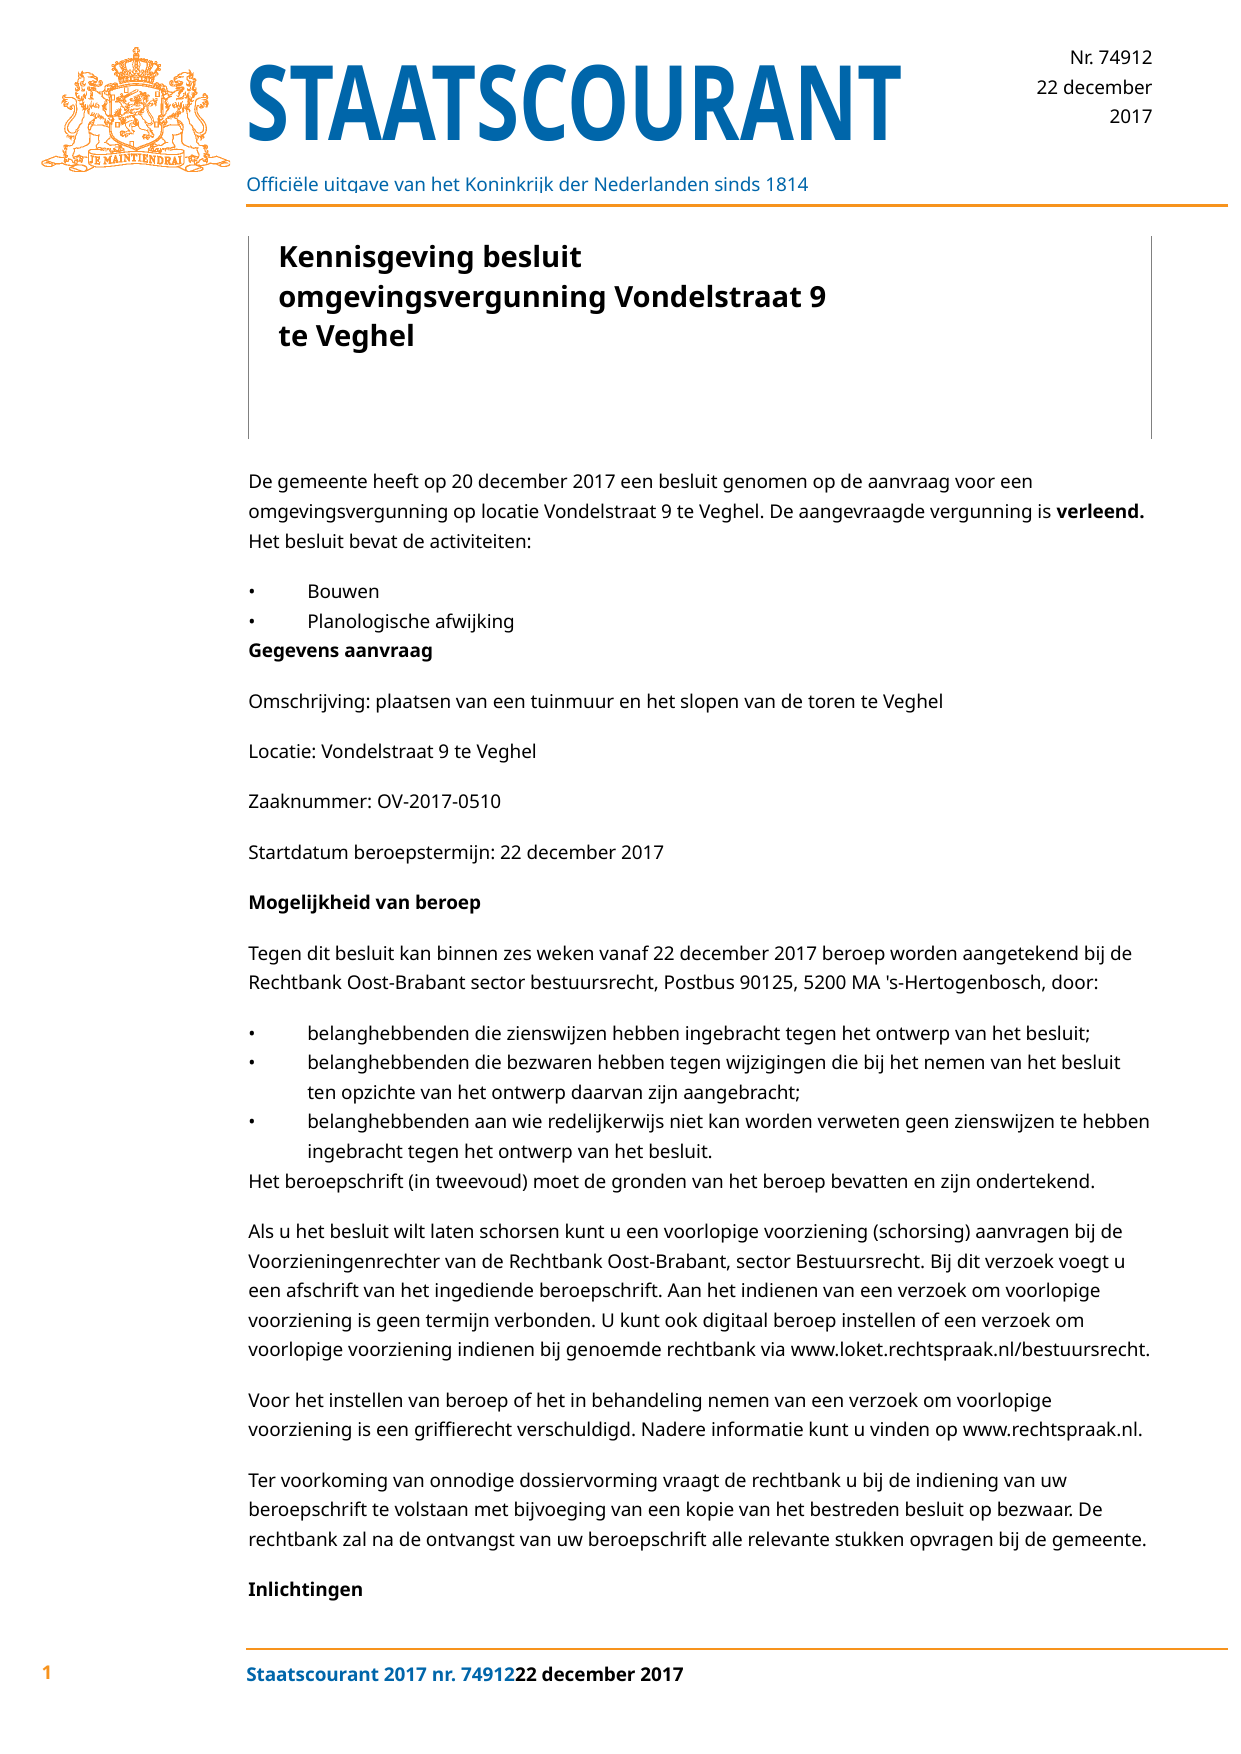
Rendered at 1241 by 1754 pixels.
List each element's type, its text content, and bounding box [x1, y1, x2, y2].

text Mogelijkheid van beroep [248, 889, 1152, 915]
text Het beroepschrift (in tweevoud) moet de gronden van het beroep bevatten en zijn ondertekend. [248, 1168, 1152, 1193]
text Tegen dit besluit kan binnen zes weken vanaf 22 december 2017 beroep worden aangetekend bij de Rechtbank Oost-Brabant sector bestuursrecht, Postbus 90125, 5200 MA 's-Hertogenbosch, door: [248, 940, 1152, 995]
table_header [850, 236, 912, 413]
text Omschrijving: plaatsen van een tuinmuur en het slopen van de toren te Veghel [248, 688, 1152, 713]
text Ter voorkoming van onnodige dossiervorming vraagt de rechtbank u bij de indiening van uw beroepschrift te volstaan met bijvoeging van een kopie van het bestreden besluit op bezwaar. De rechtbank zal na de ontvangst van uw beroepschrift alle relevante stukken opvragen bij de gemeente. [248, 1467, 1152, 1552]
text Locatie: Vondelstraat 9 te Veghel [248, 738, 1152, 764]
text Als u het besluit wilt laten schorsen kunt u een voorlopige voorziening (schorsing) aanvragen bij de Voorzieningenrechter van de Rechtbank Oost-Brabant, sector Bestuursrecht. Bij dit verzoek voegt u een afschrift van het ingediende beroepschrift. Aan het indienen van een verzoek om voorlopige voorziening is geen termijn verbonden. U kunt ook digitaal beroep instellen of een verzoek om voorlopige voorziening indienen bij genoemde rechtbank via www.loket.rechtspraak.nl/bestuursrecht. [248, 1218, 1152, 1362]
text Zaaknummer: OV-2017-0510 [248, 789, 1152, 814]
table_header [1090, 236, 1151, 413]
table_header Kennisgeving besluit omgevingsvergunning Vondelstraat 9 te Veghel [249, 236, 850, 439]
table_header [850, 414, 1151, 439]
text Gegevens aanvraag [248, 637, 1152, 663]
picture [912, 236, 1090, 414]
list belanghebbenden die bezwaren hebben tegen wijzigingen die bij het nemen van het besluit ten opzichte van het ontwerp daarvan zijn aangebracht; [248, 1049, 1152, 1105]
text Startdatum beroepstermijn: 22 december 2017 [248, 839, 1152, 865]
text Voor het instellen van beroep of het in behandeling nemen van een verzoek om voorlopige voorziening is een griffierecht verschuldigd. Nadere informatie kunt u vinden op www.rechtspraak.nl. [248, 1387, 1152, 1442]
list Bouwen [248, 578, 1152, 604]
list belanghebbenden die zienswijzen hebben ingebracht tegen het ontwerp van het besluit; [248, 1020, 1152, 1046]
picture [41, 47, 231, 172]
text De gemeente heeft op 20 december 2017 een besluit genomen op de aanvraag voor een omgevingsvergunning op locatie Vondelstraat 9 te Veghel. De aangevraagde vergunning is verleend. Het besluit bevat de activiteiten: [248, 469, 1152, 553]
list Planologische afwijking [248, 608, 1152, 633]
text Inlichtingen [248, 1577, 1152, 1602]
list belanghebbenden aan wie redelijkerwijs niet kan worden verweten geen zienswijzen te hebben ingebracht tegen het ontwerp van het besluit. [248, 1109, 1152, 1164]
